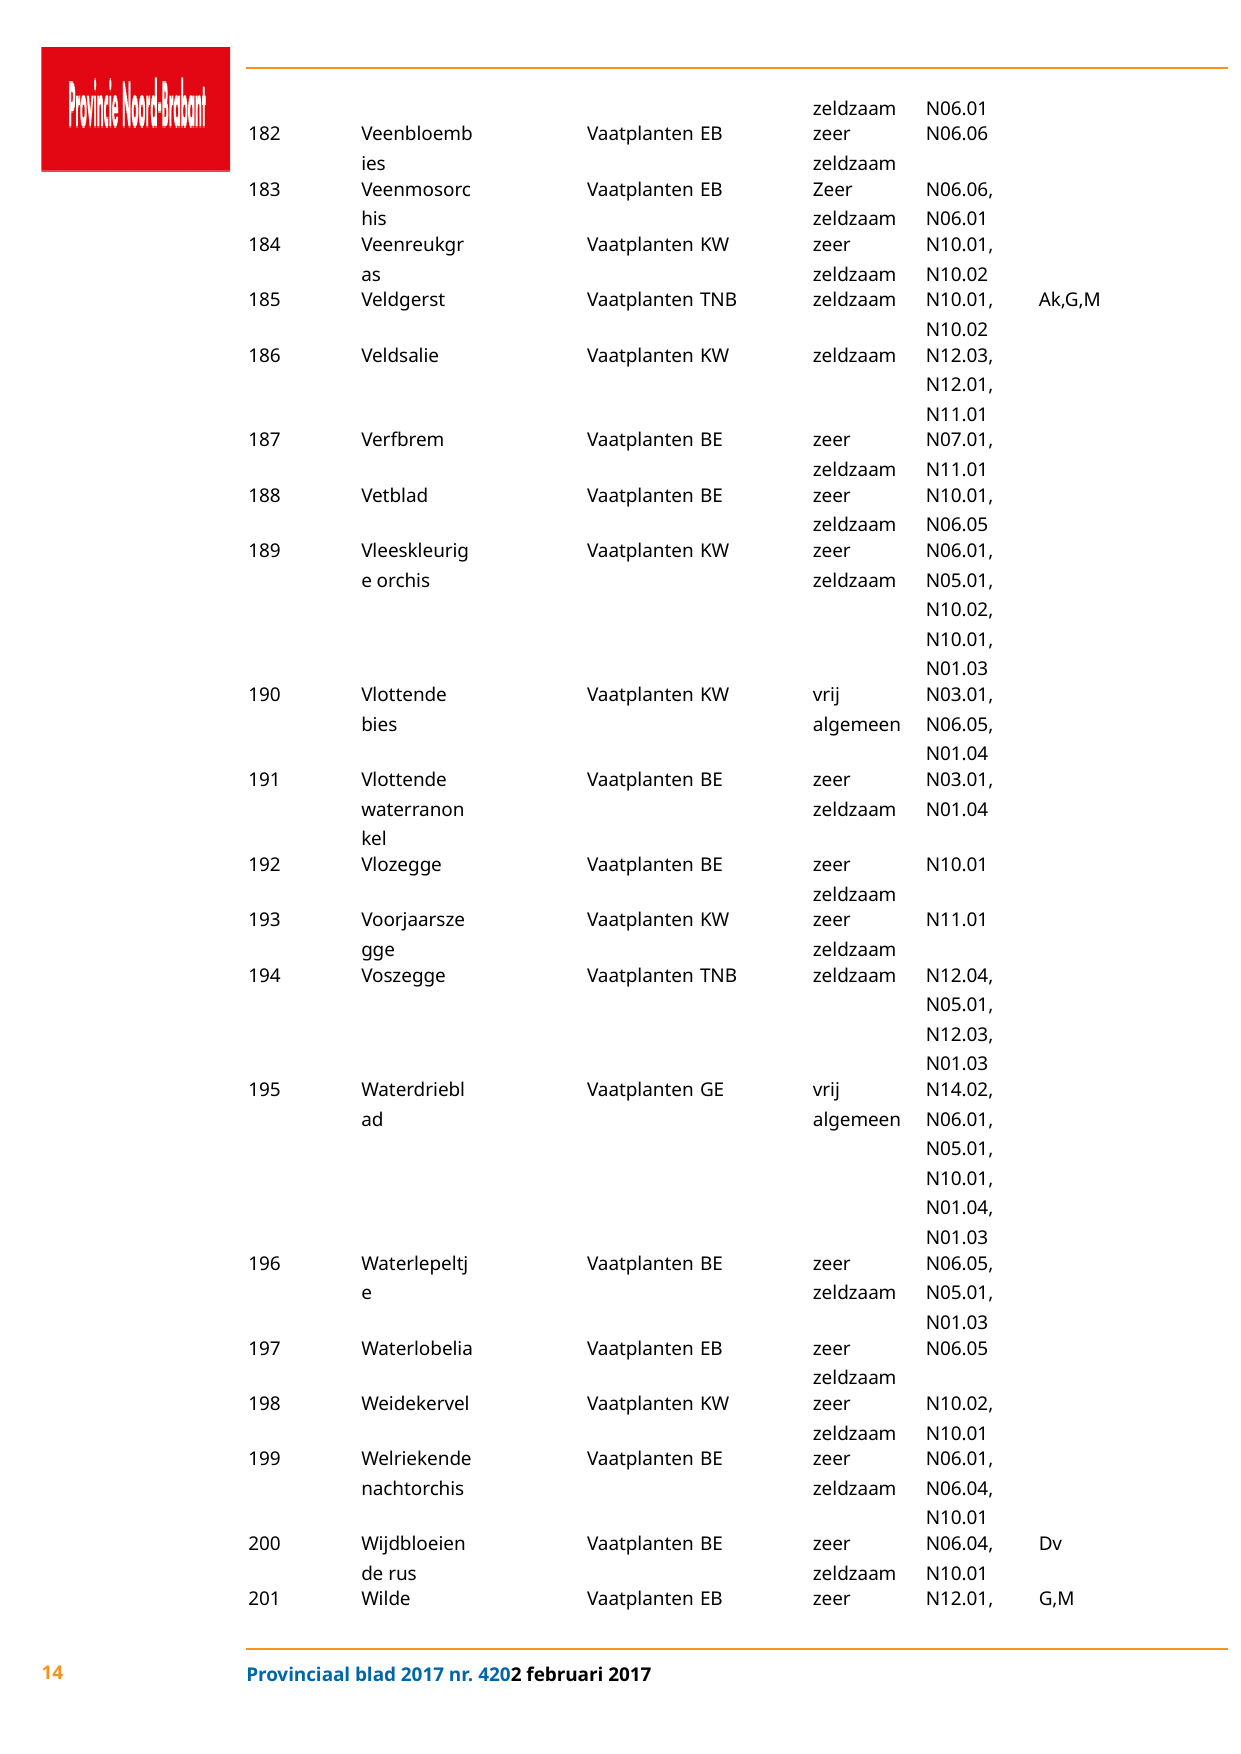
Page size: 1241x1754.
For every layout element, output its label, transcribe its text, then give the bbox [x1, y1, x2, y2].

table_cell Weidekervel [361, 1390, 474, 1445]
table_cell [474, 906, 587, 962]
table_cell [1039, 482, 1152, 537]
table_cell [474, 231, 587, 286]
table_cell N06.06 [926, 121, 1038, 176]
table_cell Wijdbloeiende rus [361, 1530, 474, 1586]
table_cell TNB [700, 286, 813, 342]
table_cell 193 [248, 906, 361, 962]
table_cell 201 [248, 1586, 361, 1611]
table_cell Vaatplanten [587, 851, 700, 906]
table_cell [474, 1390, 587, 1445]
table_cell Veenbloembies [361, 121, 474, 176]
table_cell Veldgerst [361, 286, 474, 342]
table_cell [474, 176, 587, 231]
table_cell N10.01 [926, 851, 1038, 906]
table_cell Vlozegge [361, 851, 474, 906]
table_cell BE [700, 427, 813, 482]
table_cell N06.01 [926, 95, 1038, 121]
table_cell 182 [248, 121, 361, 176]
table_cell N12.04, N05.01, N12.03, N01.03 [926, 962, 1038, 1076]
table_cell Dv [1039, 1530, 1152, 1586]
table_cell EB [700, 176, 813, 231]
table_cell 186 [248, 342, 361, 427]
table_cell 198 [248, 1390, 361, 1445]
table_cell KW [700, 906, 813, 962]
table_cell 189 [248, 537, 361, 681]
table_cell [1039, 906, 1152, 962]
table_cell EB [700, 1335, 813, 1390]
table_cell [474, 95, 587, 121]
table_cell KW [700, 537, 813, 681]
table_cell 191 [248, 766, 361, 851]
table_cell [474, 851, 587, 906]
table_cell 185 [248, 286, 361, 342]
table_cell 190 [248, 681, 361, 766]
table_cell [474, 1445, 587, 1530]
table_cell BE [700, 1530, 813, 1586]
table_cell Vlottende bies [361, 681, 474, 766]
table_cell N06.05 [926, 1335, 1038, 1390]
table_cell TNB [700, 962, 813, 1076]
table_cell Waterlepeltje [361, 1250, 474, 1335]
table_cell EB [700, 121, 813, 176]
table_cell zeer zeldzaam [813, 1390, 926, 1445]
table_cell Vaatplanten [587, 1586, 700, 1611]
table_cell zeer zeldzaam [813, 1335, 926, 1390]
table_cell vrij algemeen [813, 1076, 926, 1250]
picture [41, 47, 231, 172]
table_cell N06.05, N05.01, N01.03 [926, 1250, 1038, 1335]
table_cell [474, 1530, 587, 1586]
table_cell Veenreukgras [361, 231, 474, 286]
table_cell [474, 1076, 587, 1250]
table_cell Veenmosorchis [361, 176, 474, 231]
table_cell Vaatplanten [587, 1076, 700, 1250]
table_cell N06.01, N06.04, N10.01 [926, 1445, 1038, 1530]
table_cell Verfbrem [361, 427, 474, 482]
table_cell N10.02, N10.01 [926, 1390, 1038, 1445]
table_cell Vaatplanten [587, 906, 700, 962]
table_cell [1039, 962, 1152, 1076]
table_cell [474, 1586, 587, 1611]
table_cell Vaatplanten [587, 231, 700, 286]
table_cell N03.01, N06.05, N01.04 [926, 681, 1038, 766]
table_cell 192 [248, 851, 361, 906]
table_cell [474, 342, 587, 427]
table_cell N06.04, N10.01 [926, 1530, 1038, 1586]
table_cell Waterdrieblad [361, 1076, 474, 1250]
table_cell Vleeskleurige orchis [361, 537, 474, 681]
table_cell Vaatplanten [587, 286, 700, 342]
table_cell Vaatplanten [587, 766, 700, 851]
table_cell Ak,G,M [1039, 286, 1152, 342]
table_cell Vaatplanten [587, 427, 700, 482]
table_cell 194 [248, 962, 361, 1076]
table_cell [1039, 681, 1152, 766]
table_cell [700, 95, 813, 121]
table_cell KW [700, 681, 813, 766]
table_cell zeer zeldzaam [813, 851, 926, 906]
table_cell 195 [248, 1076, 361, 1250]
table_cell Vaatplanten [587, 962, 700, 1076]
table_cell [248, 95, 361, 121]
table_cell N12.03, N12.01, N11.01 [926, 342, 1038, 427]
table_cell [1039, 1390, 1152, 1445]
table_cell Vaatplanten [587, 1390, 700, 1445]
table_cell KW [700, 1390, 813, 1445]
table_cell [1039, 1445, 1152, 1530]
table_cell N10.01, N10.02 [926, 286, 1038, 342]
table_cell zeer zeldzaam [813, 1530, 926, 1586]
table_cell vrij algemeen [813, 681, 926, 766]
table_cell N12.01, [926, 1586, 1038, 1611]
table_cell [474, 121, 587, 176]
table_cell Wilde [361, 1586, 474, 1611]
table_cell [1039, 1076, 1152, 1250]
table_cell N10.01, N06.05 [926, 482, 1038, 537]
table_cell zeer zeldzaam [813, 1250, 926, 1335]
table_cell [474, 1250, 587, 1335]
table_cell GE [700, 1076, 813, 1250]
table_cell [474, 1335, 587, 1390]
table_cell Vaatplanten [587, 537, 700, 681]
table_cell [474, 482, 587, 537]
table_cell Veldsalie [361, 342, 474, 427]
table_cell Vaatplanten [587, 681, 700, 766]
table_cell [1039, 231, 1152, 286]
table_cell EB [700, 1586, 813, 1611]
table_cell [1039, 342, 1152, 427]
table_cell zeer zeldzaam [813, 906, 926, 962]
table_cell zeer zeldzaam [813, 537, 926, 681]
table_cell [474, 681, 587, 766]
table_cell KW [700, 342, 813, 427]
table_cell zeer zeldzaam [813, 482, 926, 537]
table_cell 187 [248, 427, 361, 482]
table_cell [474, 286, 587, 342]
table_cell [474, 537, 587, 681]
table_cell [474, 962, 587, 1076]
table_cell Vaatplanten [587, 1335, 700, 1390]
table_cell 199 [248, 1445, 361, 1530]
table_cell Welriekende nachtorchis [361, 1445, 474, 1530]
table_cell Vaatplanten [587, 176, 700, 231]
table_cell Vaatplanten [587, 482, 700, 537]
table_cell Vaatplanten [587, 1530, 700, 1586]
table_cell [474, 766, 587, 851]
table_cell zeer zeldzaam [813, 427, 926, 482]
table_cell [1039, 1335, 1152, 1390]
table_cell N03.01, N01.04 [926, 766, 1038, 851]
table_cell Vlottende waterranonkel [361, 766, 474, 851]
table_cell N06.01, N05.01, N10.02, N10.01, N01.03 [926, 537, 1038, 681]
table_cell zeldzaam [813, 962, 926, 1076]
table_cell Vaatplanten [587, 342, 700, 427]
table_cell Vaatplanten [587, 1445, 700, 1530]
table_cell Zeer zeldzaam [813, 176, 926, 231]
table_cell N06.06, N06.01 [926, 176, 1038, 231]
table_cell [1039, 121, 1152, 176]
table_cell zeer zeldzaam [813, 121, 926, 176]
table_cell [1039, 537, 1152, 681]
table_cell [1039, 95, 1152, 121]
table_cell [1039, 766, 1152, 851]
table_cell [361, 95, 474, 121]
table_cell N07.01, N11.01 [926, 427, 1038, 482]
table_cell BE [700, 1250, 813, 1335]
table_cell KW [700, 231, 813, 286]
table_cell N14.02, N06.01, N05.01, N10.01, N01.04, N01.03 [926, 1076, 1038, 1250]
table_cell Vaatplanten [587, 1250, 700, 1335]
table_cell [587, 95, 700, 121]
table_cell zeer [813, 1586, 926, 1611]
table_cell BE [700, 482, 813, 537]
table_cell Vaatplanten [587, 121, 700, 176]
table_cell zeer zeldzaam [813, 766, 926, 851]
table_cell Voszegge [361, 962, 474, 1076]
table_cell 184 [248, 231, 361, 286]
table_cell zeer zeldzaam [813, 231, 926, 286]
table_cell 183 [248, 176, 361, 231]
table_cell zeldzaam [813, 286, 926, 342]
table_cell N10.01, N10.02 [926, 231, 1038, 286]
table_cell [1039, 851, 1152, 906]
table_cell zeer zeldzaam [813, 1445, 926, 1530]
table_cell zeldzaam [813, 95, 926, 121]
table_cell [1039, 1250, 1152, 1335]
table_cell zeldzaam [813, 342, 926, 427]
table_cell Waterlobelia [361, 1335, 474, 1390]
table_cell G,M [1039, 1586, 1152, 1611]
table_cell BE [700, 766, 813, 851]
table_cell 188 [248, 482, 361, 537]
table_cell BE [700, 1445, 813, 1530]
table_cell [1039, 176, 1152, 231]
table_cell N11.01 [926, 906, 1038, 962]
table_cell Vetblad [361, 482, 474, 537]
table_cell BE [700, 851, 813, 906]
table_cell [474, 427, 587, 482]
table_cell [1039, 427, 1152, 482]
table_cell 197 [248, 1335, 361, 1390]
table_cell 196 [248, 1250, 361, 1335]
table_cell Voorjaarszegge [361, 906, 474, 962]
table_cell 200 [248, 1530, 361, 1586]
